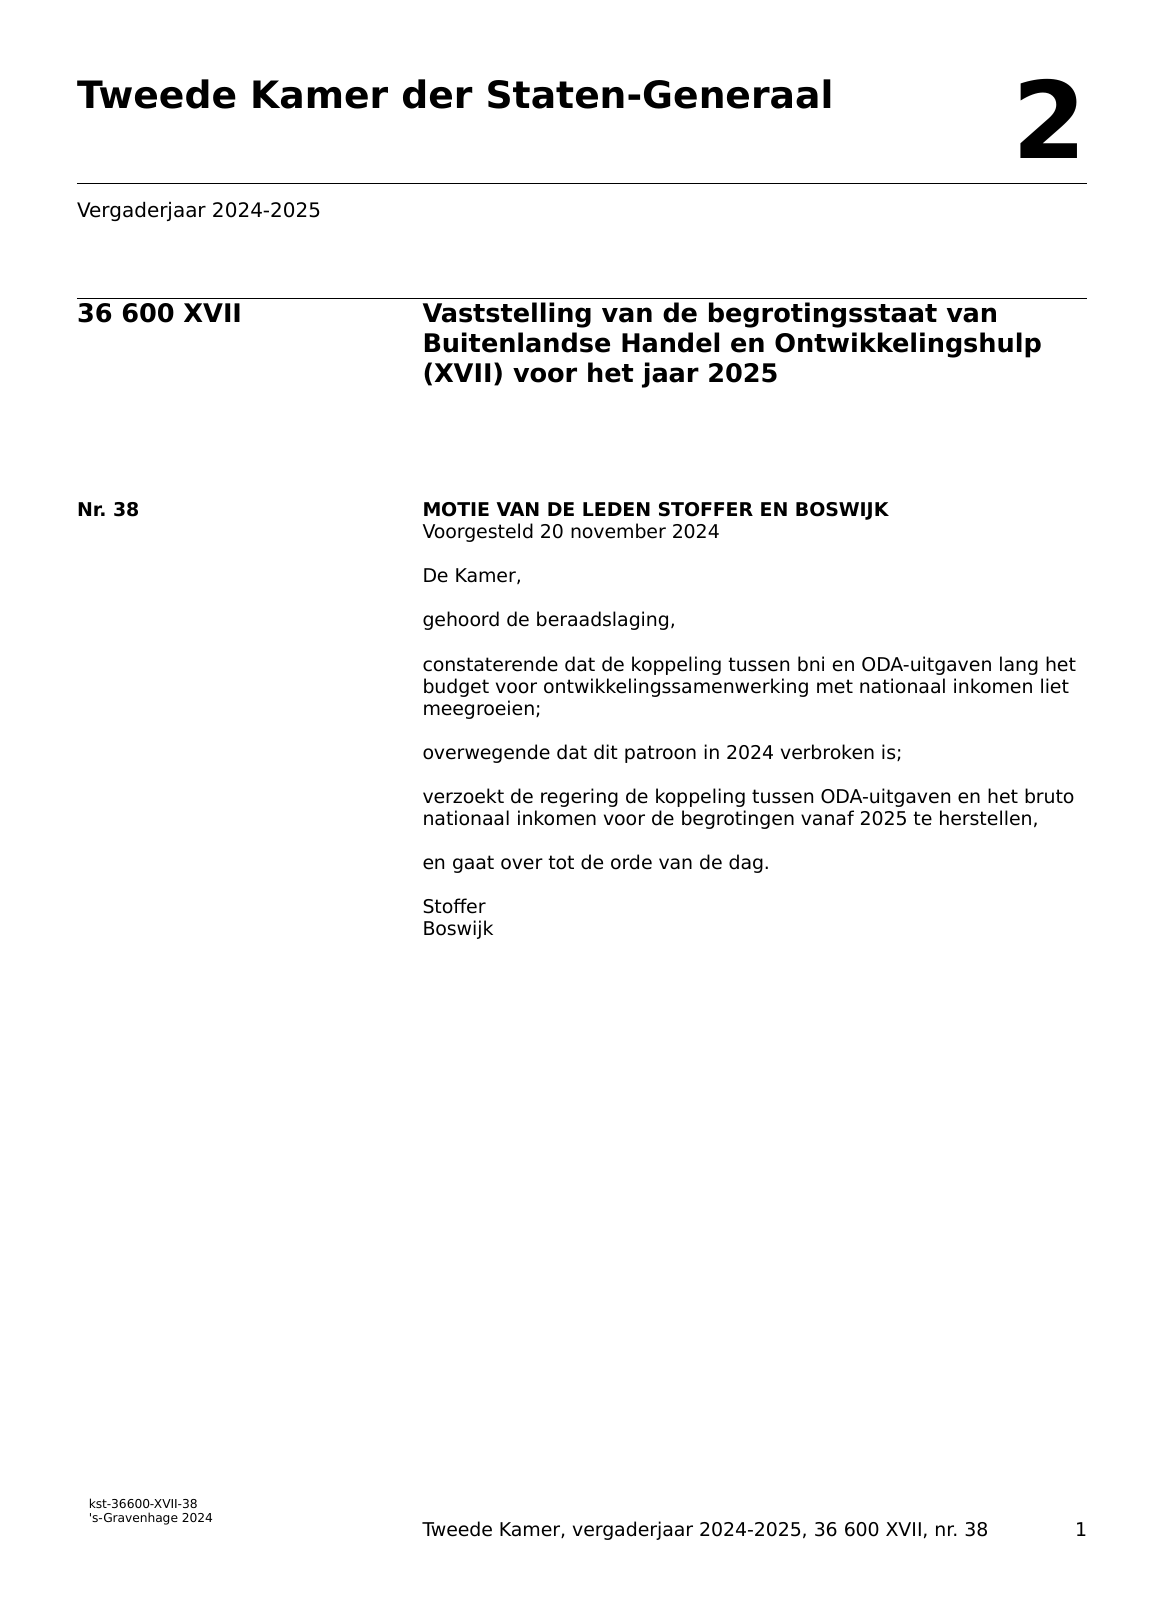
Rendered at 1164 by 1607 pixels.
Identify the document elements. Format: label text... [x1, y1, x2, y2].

subtitle Nr. 38 MOTIE VAN DE LEDEN STOFFER EN BOSWIJK [77, 499, 1087, 521]
text en gaat over tot de orde van de dag. [422, 852, 1087, 874]
text De Kamer, [422, 565, 1087, 587]
text 's-Gravenhage 2024 [88, 1511, 323, 1525]
text constaterende dat de koppeling tussen bni en ODA-uitgaven lang het budget voor ontwikkelingssamenwerking met nationaal inkomen liet meegroeien; [422, 653, 1087, 719]
table_header 2 [886, 59, 1087, 183]
table_header Tweede Kamer der Staten-Generaal [77, 59, 886, 183]
text Voorgesteld 20 november 2024 [422, 521, 1087, 543]
text overwegende dat dit patroon in 2024 verbroken is; [422, 742, 1087, 764]
subtitle 36 600 XVII Vaststelling van de begrotingsstaat van Buitenlandse Handel en Ontwikkelingshulp (XVII) voor het jaar 2025 [77, 299, 1087, 388]
table_cell Vergaderjaar 2024-2025 [77, 184, 1087, 298]
text gehoord de beraadslaging, [422, 609, 1087, 631]
text kst-36600-XVII-38 [88, 1497, 323, 1511]
text verzoekt de regering de koppeling tussen ODA-uitgaven en het bruto nationaal inkomen voor de begrotingen vanaf 2025 te herstellen, [422, 786, 1087, 830]
text Stoffer [422, 896, 1087, 918]
text Boswijk [422, 918, 1087, 940]
